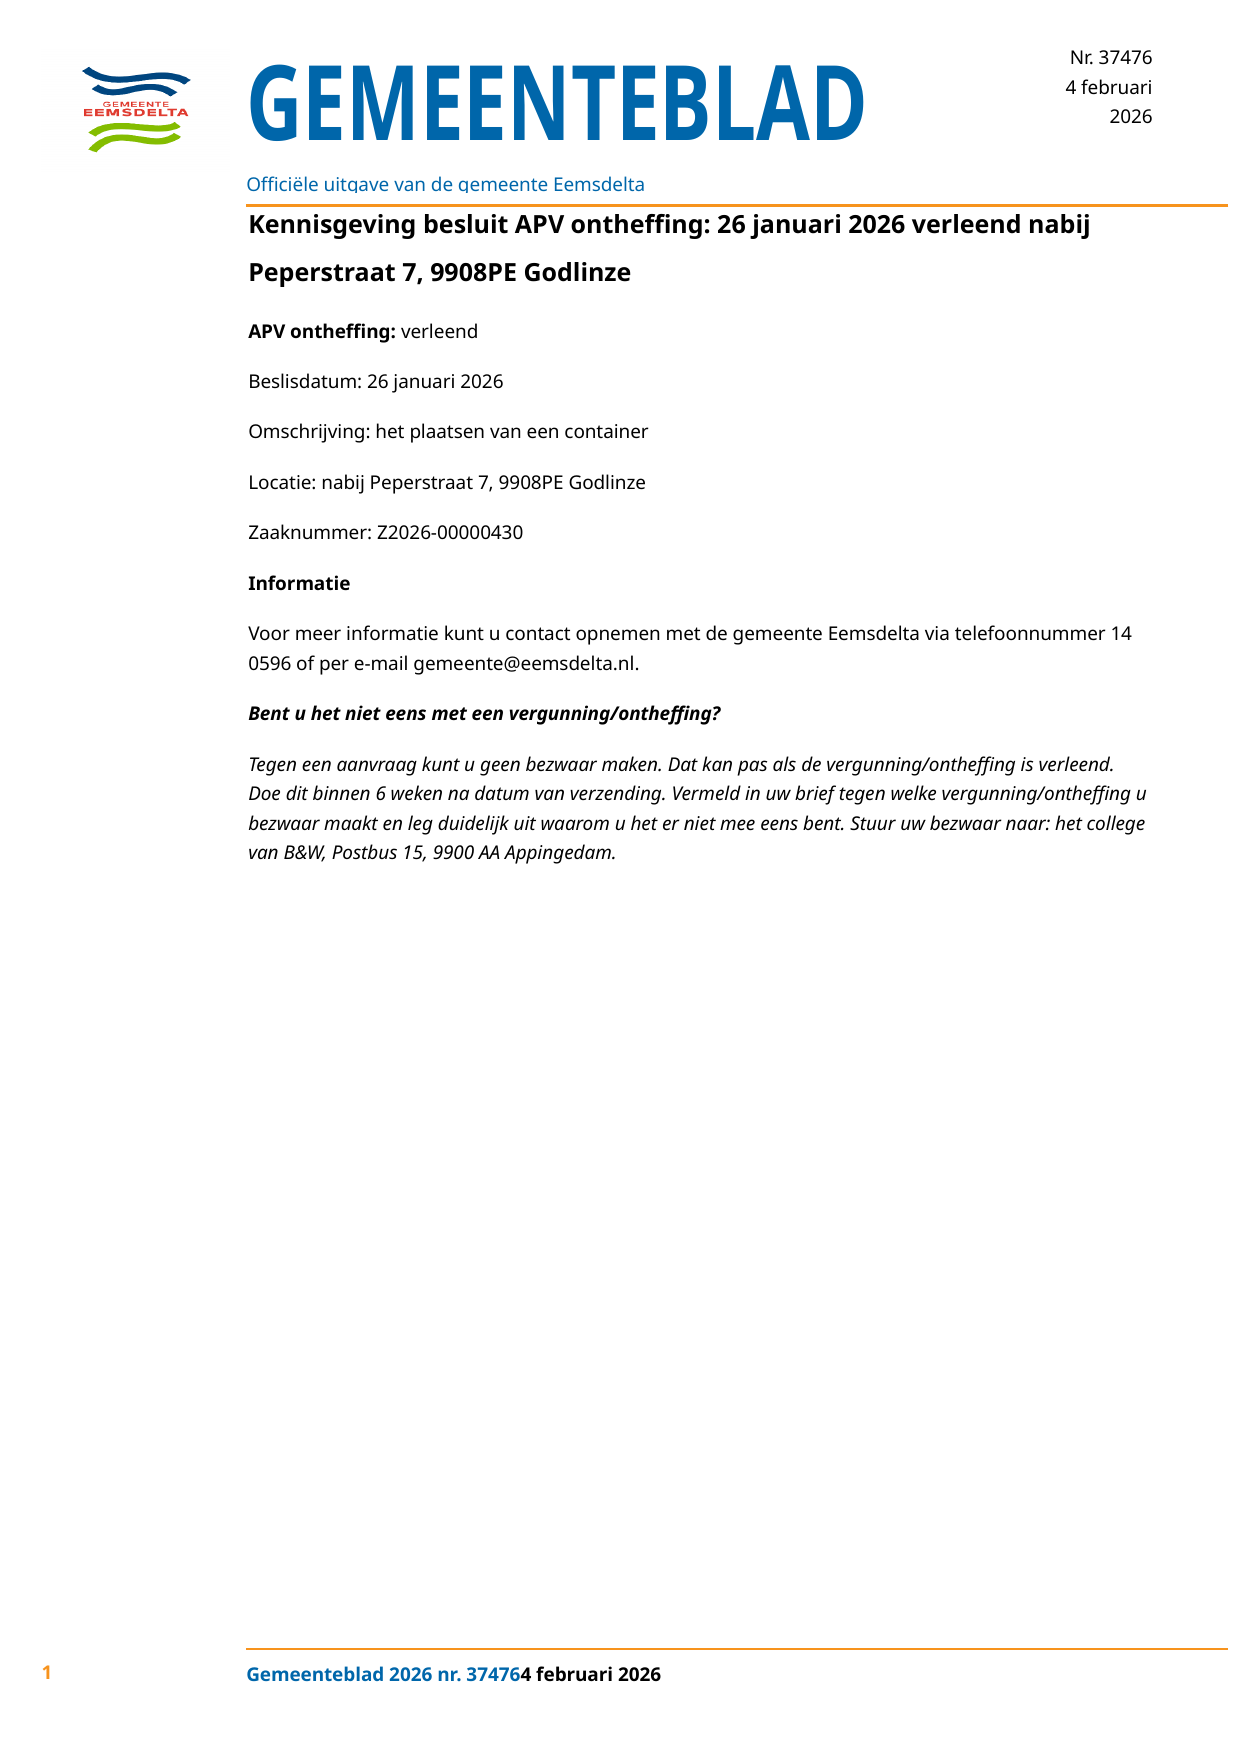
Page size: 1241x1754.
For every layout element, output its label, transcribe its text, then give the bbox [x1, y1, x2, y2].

text APV ontheffing: verleend [248, 318, 1152, 344]
text Bent u het niet eens met een vergunning/ontheffing? [248, 700, 1152, 726]
text Locatie: nabij Peperstraat 7, 9908PE Godlinze [248, 469, 1152, 495]
text Omschrijving: het plaatsen van een container [248, 419, 1152, 444]
text Tegen een aanvraag kunt u geen bezwaar maken. Dat kan pas als de vergunning/ontheffing is verleend. Doe dit binnen 6 weken na datum van verzending. Vermeld in uw brief tegen welke vergunning/ontheffing u bezwaar maakt en leg duidelijk uit waarom u het er niet mee eens bent. Stuur uw bezwaar naar: het college van B&W, Postbus 15, 9900 AA Appingedam. [248, 751, 1152, 865]
text Kennisgeving besluit APV ontheffing: 26 januari 2026 verleend nabij Peperstraat 7, 9908PE Godlinze [248, 207, 1152, 288]
text Informatie [248, 570, 1152, 596]
text Zaaknummer: Z2026-00000430 [248, 519, 1152, 545]
text Voor meer informatie kunt u contact opnemen met de gemeente Eemsdelta via telefoonnummer 14 0596 of per e-mail gemeente@eemsdelta.nl. [248, 620, 1152, 676]
picture [41, 47, 231, 172]
text Beslisdatum: 26 januari 2026 [248, 368, 1152, 394]
